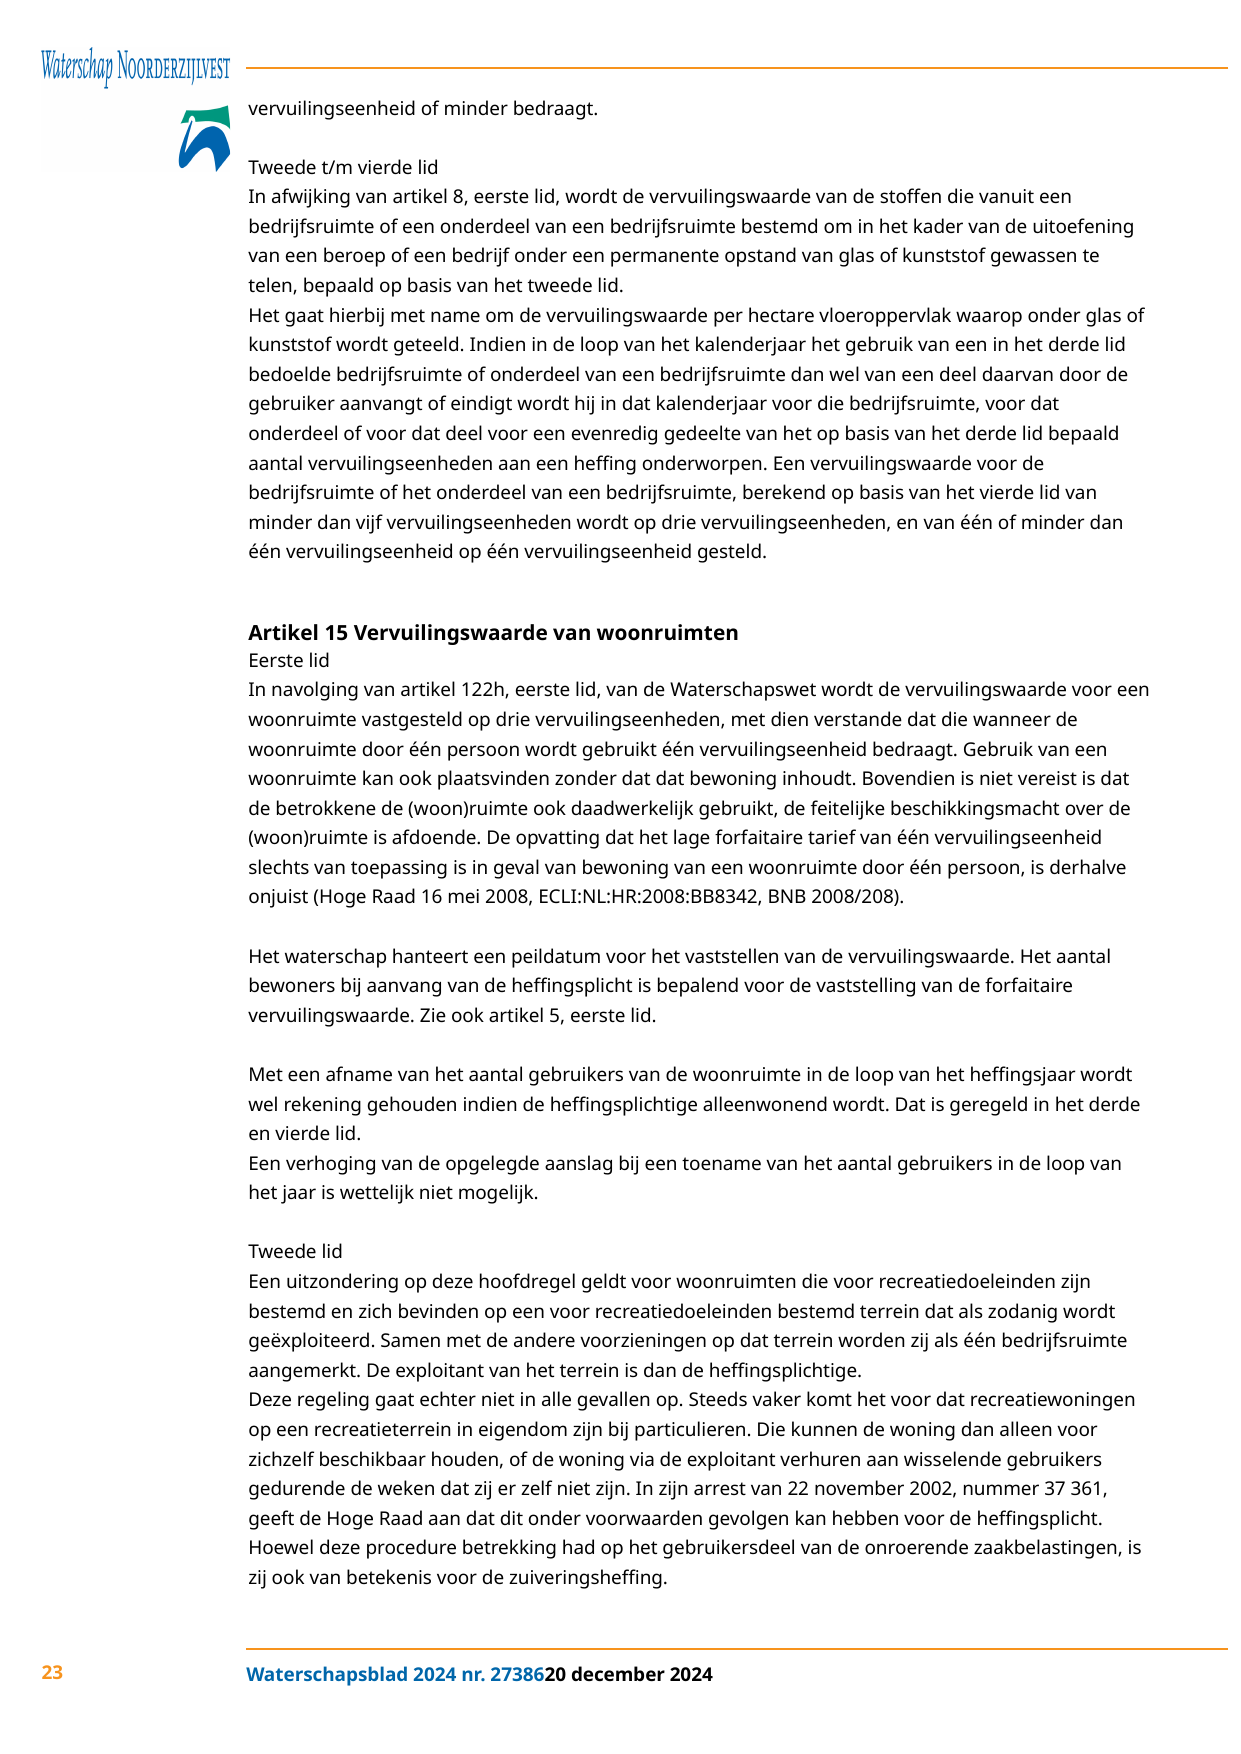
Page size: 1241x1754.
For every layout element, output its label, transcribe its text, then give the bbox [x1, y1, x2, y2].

text Het waterschap hanteert een peildatum voor het vaststellen van de vervuilingswaarde. Het aantal bewoners bij aanvang van de heffingsplicht is bepalend voor de vaststelling van de forfaitaire vervuilingswaarde. Zie ook artikel 5, eerste lid. [248, 943, 1152, 1028]
text Met een afname van het aantal gebruikers van de woonruimte in de loop van het heffingsjaar wordt wel rekening gehouden indien de heffingsplichtige alleenwonend wordt. Dat is geregeld in het derde en vierde lid. [248, 1061, 1152, 1146]
text Artikel 15 Vervuilingswaarde van woonruimten [248, 618, 1152, 647]
text Deze regeling gaat echter niet in alle gevallen op. Steeds vaker komt het voor dat recreatiewoningen op een recreatieterrein in eigendom zijn bij particulieren. Die kunnen de woning dan alleen voor zichzelf beschikbaar houden, of de woning via de exploitant verhuren aan wisselende gebruikers gedurende de weken dat zij er zelf niet zijn. In zijn arrest van 22 november 2002, nummer 37 361, geeft de Hoge Raad aan dat dit onder voorwaarden gevolgen kan hebben voor de heffingsplicht. Hoewel deze procedure betrekking had op het gebruikersdeel van de onroerende zaakbelastingen, is zij ook van betekenis voor de zuiveringsheffing. [248, 1387, 1152, 1590]
text vervuilingseenheid of minder bedraagt. [248, 95, 1152, 121]
text Tweede lid [248, 1239, 1152, 1264]
text Eerste lid [248, 647, 1152, 673]
text In navolging van artikel 122h, eerste lid, van de Waterschapswet wordt de vervuilingswaarde voor een woonruimte vastgesteld op drie vervuilingseenheden, met dien verstande dat die wanneer de woonruimte door één persoon wordt gebruikt één vervuilingseenheid bedraagt. Gebruik van een woonruimte kan ook plaatsvinden zonder dat dat bewoning inhoudt. Bovendien is niet vereist is dat de betrokkene de (woon)ruimte ook daadwerkelijk gebruikt, de feitelijke beschikkingsmacht over de (woon)ruimte is afdoende. De opvatting dat het lage forfaitaire tarief van één vervuilingseenheid slechts van toepassing is in geval van bewoning van een woonruimte door één persoon, is derhalve onjuist (Hoge Raad 16 mei 2008, ECLI:NL:HR:2008:BB8342, BNB 2008/208). [248, 677, 1152, 909]
text Een uitzondering op deze hoofdregel geldt voor woonruimten die voor recreatiedoeleinden zijn bestemd en zich bevinden op een voor recreatiedoeleinden bestemd terrein dat als zodanig wordt geëxploiteerd. Samen met de andere voorzieningen op dat terrein worden zij als één bedrijfsruimte aangemerkt. De exploitant van het terrein is dan de heffingsplichtige. [248, 1268, 1152, 1383]
text Een verhoging van de opgelegde aanslag bij een toename van het aantal gebruikers in de loop van het jaar is wettelijk niet mogelijk. [248, 1150, 1152, 1205]
text In afwijking van artikel 8, eerste lid, wordt de vervuilingswaarde van de stoffen die vanuit een bedrijfsruimte of een onderdeel van een bedrijfsruimte bestemd om in het kader van de uitoefening van een beroep of een bedrijf onder een permanente opstand van glas of kunststof gewassen te telen, bepaald op basis van het tweede lid. [248, 183, 1152, 298]
picture [41, 47, 231, 172]
text Het gaat hierbij met name om de vervuilingswaarde per hectare vloeroppervlak waarop onder glas of kunststof wordt geteeld. Indien in de loop van het kalenderjaar het gebruik van een in het derde lid bedoelde bedrijfsruimte of onderdeel van een bedrijfsruimte dan wel van een deel daarvan door de gebruiker aanvangt of eindigt wordt hij in dat kalenderjaar voor die bedrijfsruimte, voor dat onderdeel of voor dat deel voor een evenredig gedeelte van het op basis van het derde lid bepaald aantal vervuilingseenheden aan een heffing onderworpen. Een vervuilingswaarde voor de bedrijfsruimte of het onderdeel van een bedrijfsruimte, berekend op basis van het vierde lid van minder dan vijf vervuilingseenheden wordt op drie vervuilingseenheden, en van één of minder dan één vervuilingseenheid op één vervuilingseenheid gesteld. [248, 302, 1152, 564]
text Tweede t/m vierde lid [248, 154, 1152, 180]
